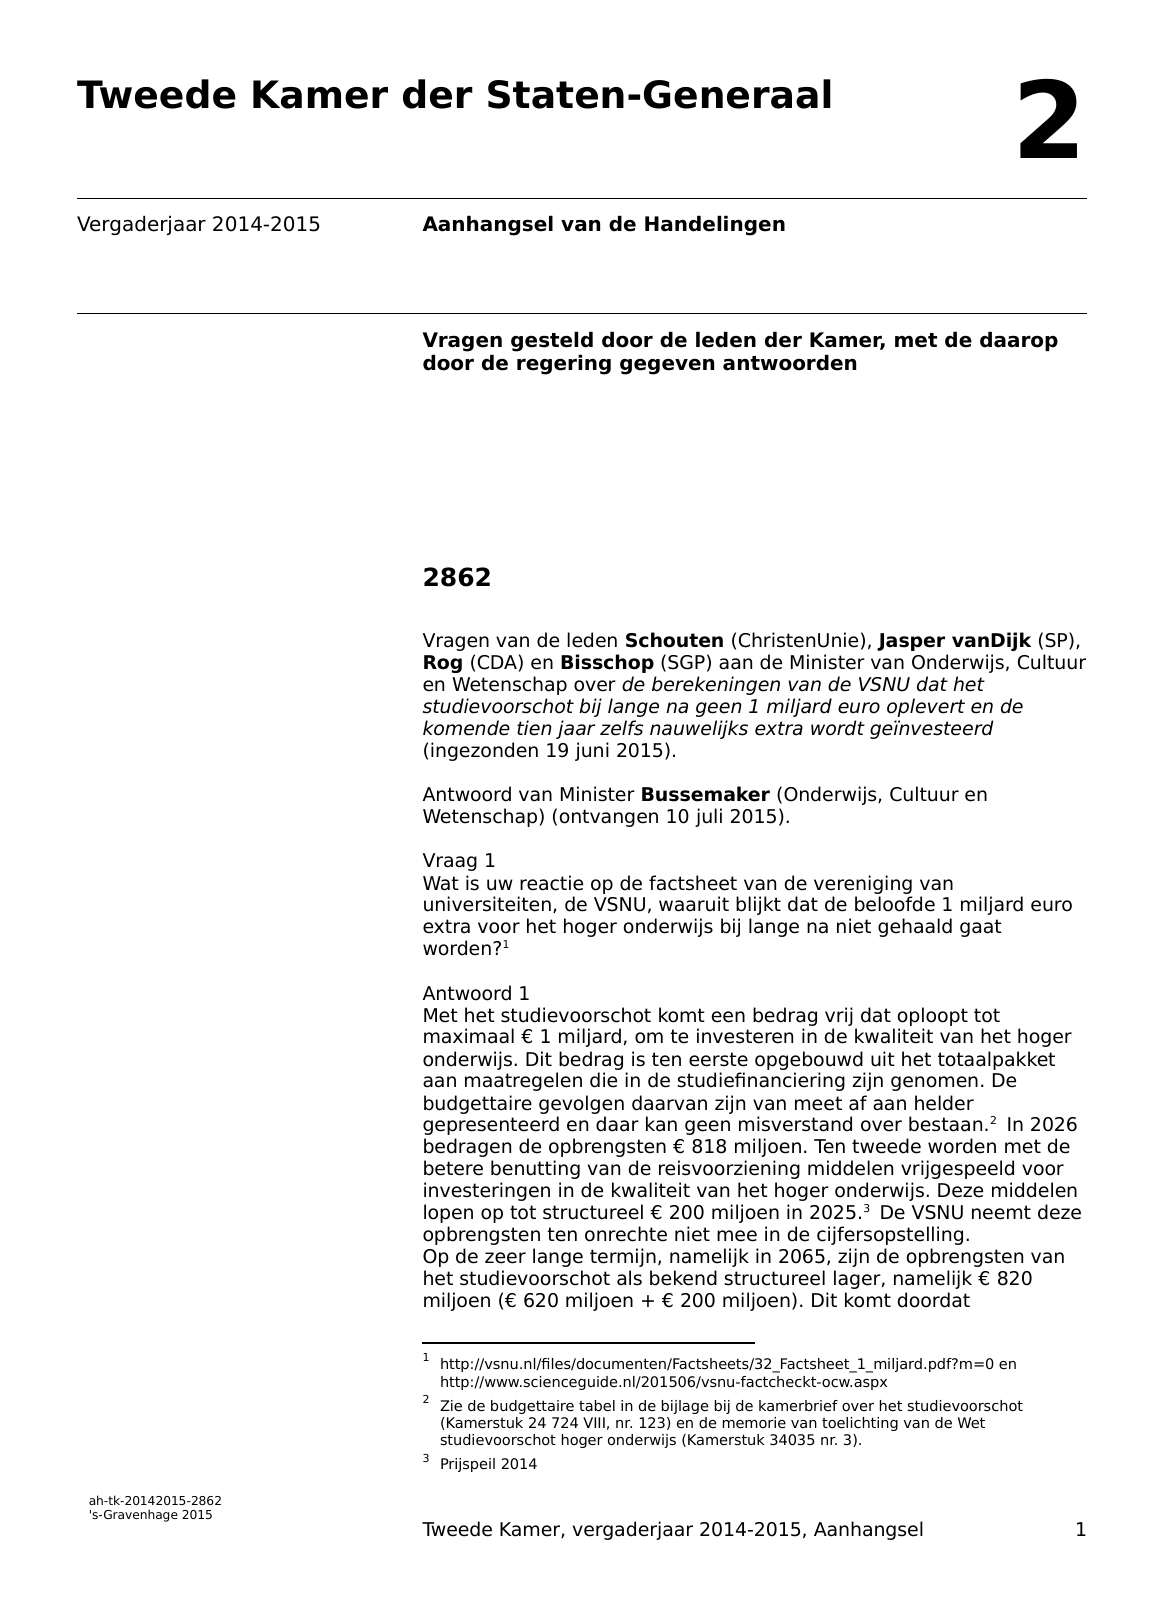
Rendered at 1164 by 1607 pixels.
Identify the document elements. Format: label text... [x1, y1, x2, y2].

text ah-tk-20142015-2862 [88, 1494, 323, 1508]
text Prijspeil 2014 [422, 1452, 1087, 1474]
text Vragen van de leden Schouten (ChristenUnie), Jasper vanDijk (SP), Rog (CDA) en Bisschop (SGP) aan de Minister van Onderwijs, Cultuur en Wetenschap over de berekeningen van de VSNU dat het studievoorschot bij lange na geen 1 miljard euro oplevert en de komende tien jaar zelfs nauwelijks extra wordt geïnvesteerd (ingezonden 19 juni 2015). [422, 630, 1087, 762]
text 2862 [422, 563, 1087, 592]
table_cell [77, 314, 422, 375]
text Vraag 1 [422, 850, 1087, 872]
table_cell Vergaderjaar 2014-2015 [77, 199, 422, 313]
text 's-Gravenhage 2015 [88, 1508, 323, 1522]
text Op de zeer lange termijn, namelijk in 2065, zijn de opbrengsten van het studievoorschot als bekend structureel lager, namelijk € 820 miljoen (€ 620 miljoen + € 200 miljoen). Dit komt doordat [422, 1246, 1087, 1312]
text Zie de budgettaire tabel in de bijlage bij de kamerbrief over het studievoorschot (Kamerstuk 24 724 VIII, nr. 123) en de memorie van toelichting van de Wet studievoorschot hoger onderwijs (Kamerstuk 34035 nr. 3). [422, 1393, 1087, 1449]
text http://vsnu.nl/files/documenten/Factsheets/32_Factsheet_1_miljard.pdf?m=0 en http://www.scienceguide.nl/201506/vsnu-factcheckt-ocw.aspx [422, 1352, 1087, 1391]
text Antwoord van Minister Bussemaker (Onderwijs, Cultuur en Wetenschap) (ontvangen 10 juli 2015). [422, 784, 1087, 828]
table_header 2 [886, 59, 1087, 198]
table_cell Vragen gesteld door de leden der Kamer, met de daarop door de regering gegeven antwoorden [422, 314, 1087, 375]
text Wat is uw reactie op de factsheet van de vereniging van universiteiten, de VSNU, waaruit blijkt dat de beloofde 1 miljard euro extra voor het hoger onderwijs bij lange na niet gehaald gaat worden? [422, 872, 1087, 960]
table_header Tweede Kamer der Staten-Generaal [77, 59, 886, 198]
text Met het studievoorschot komt een bedrag vrij dat oploopt tot maximaal € 1 miljard, om te investeren in de kwaliteit van het hoger onderwijs. Dit bedrag is ten eerste opgebouwd uit het totaalpakket aan maatregelen die in de studiefinanciering zijn genomen. De budgettaire gevolgen daarvan zijn van meet af aan helder gepresenteerd en daar kan geen misverstand over bestaan. In 2026 bedragen de opbrengsten € 818 miljoen. Ten tweede worden met de betere benutting van de reisvoorziening middelen vrijgespeeld voor investeringen in de kwaliteit van het hoger onderwijs. Deze middelen lopen op tot structureel € 200 miljoen in 2025. De VSNU neemt deze opbrengsten ten onrechte niet mee in de cijfersopstelling. [422, 1004, 1087, 1246]
table_cell Aanhangsel van de Handelingen [422, 199, 1087, 313]
text Antwoord 1 [422, 982, 1087, 1004]
